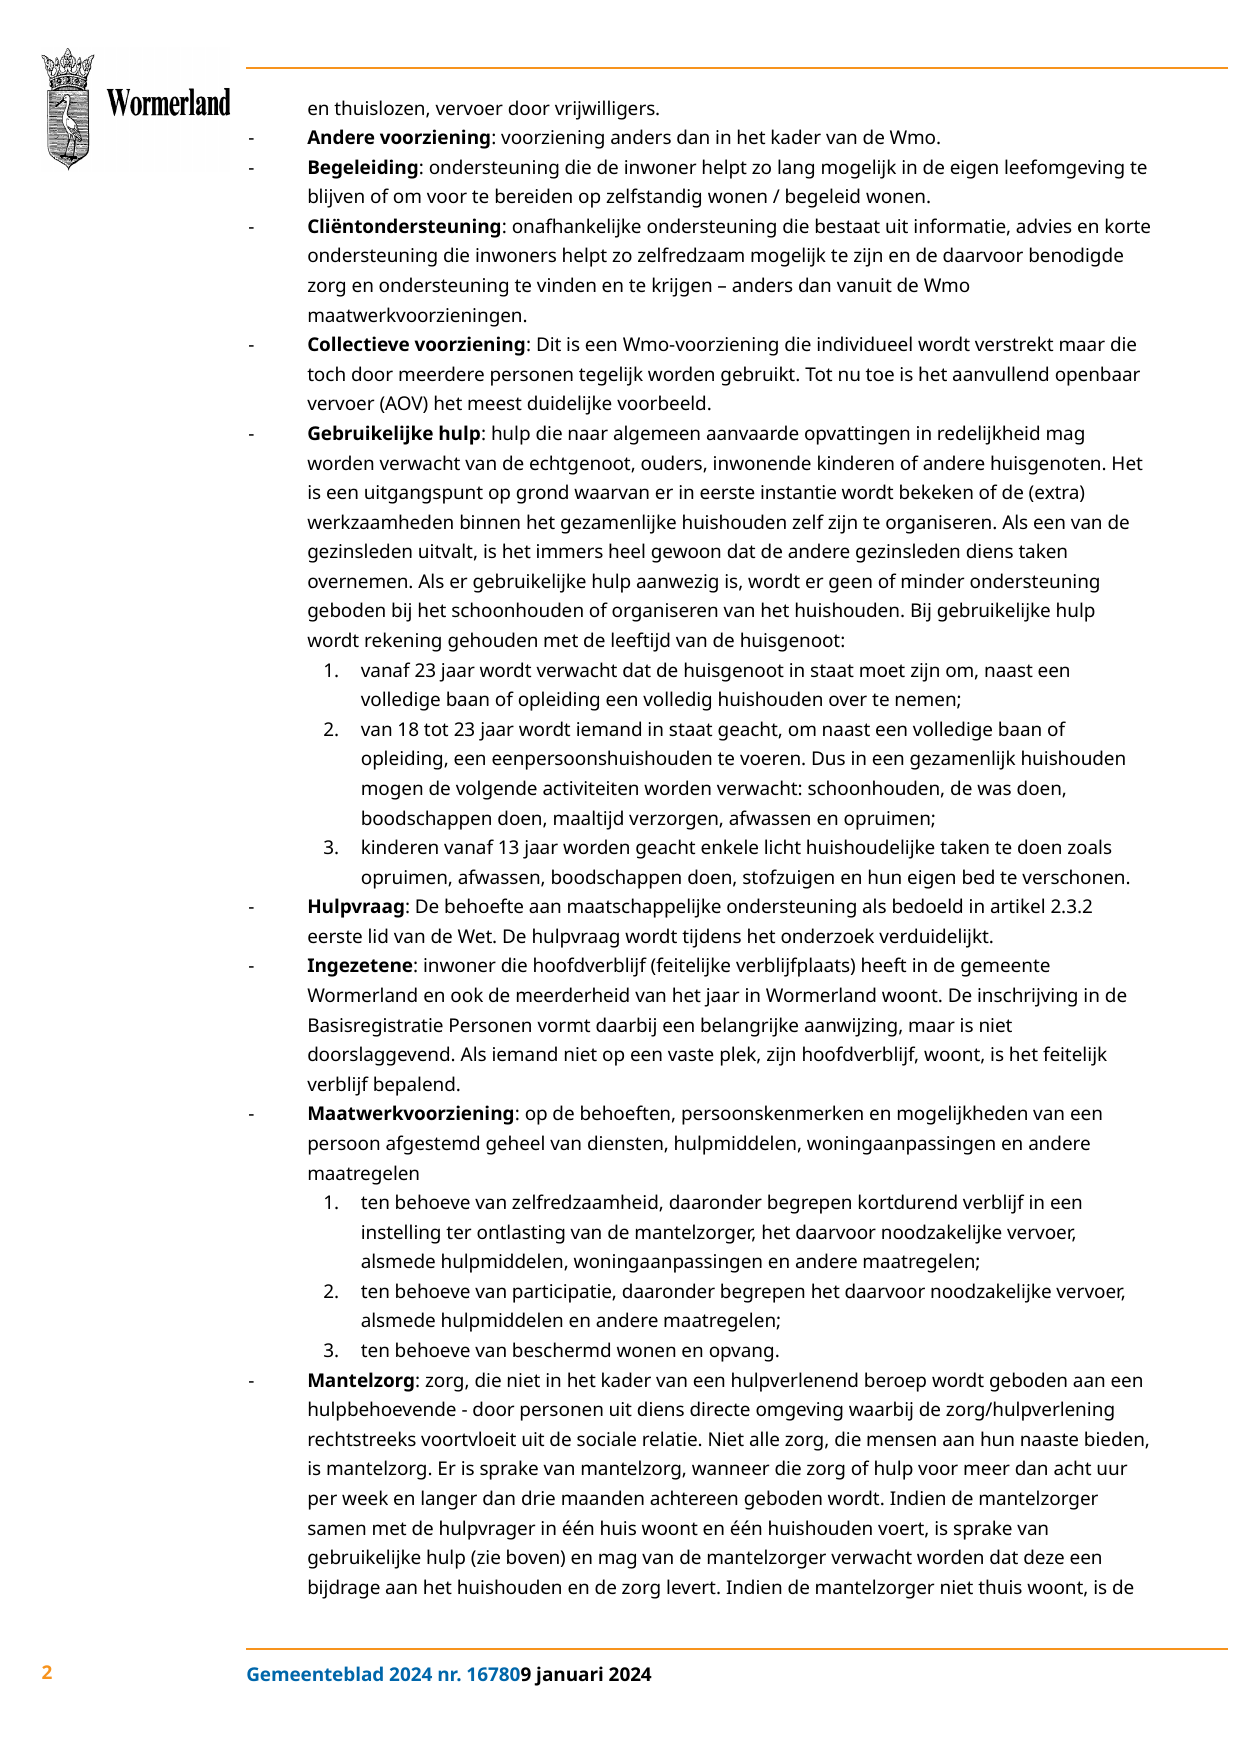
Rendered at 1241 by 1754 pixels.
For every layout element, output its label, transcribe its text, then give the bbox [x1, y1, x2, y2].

list Hulpvraag: De behoefte aan maatschappelijke ondersteuning als bedoeld in artikel 2.3.2 eerste lid van de Wet. De hulpvraag wordt tijdens het onderzoek verduidelijkt. [248, 893, 1152, 949]
list ten behoeve van participatie, daaronder begrepen het daarvoor noodzakelijke vervoer, alsmede hulpmiddelen en andere maatregelen; [323, 1278, 1152, 1333]
list Mantelzorg: zorg, die niet in het kader van een hulpverlenend beroep wordt geboden aan een hulpbehoevende - door personen uit diens directe omgeving waarbij de zorg/hulpverlening rechtstreeks voortvloeit uit de sociale relatie. Niet alle zorg, die mensen aan hun naaste bieden, is mantelzorg. Er is sprake van mantelzorg, wanneer die zorg of hulp voor meer dan acht uur per week en langer dan drie maanden achtereen geboden wordt. Indien de mantelzorger samen met de hulpvrager in één huis woont en één huishouden voert, is sprake van gebruikelijke hulp (zie boven) en mag van de mantelzorger verwacht worden dat deze een bijdrage aan het huishouden en de zorg levert. Indien de mantelzorger niet thuis woont, is de [248, 1367, 1152, 1600]
list Andere voorziening: voorziening anders dan in het kader van de Wmo. [248, 124, 1152, 150]
list Begeleiding: ondersteuning die de inwoner helpt zo lang mogelijk in de eigen leefomgeving te blijven of om voor te bereiden op zelfstandig wonen / begeleid wonen. [248, 154, 1152, 209]
picture [41, 47, 231, 172]
list Ingezetene: inwoner die hoofdverblijf (feitelijke verblijfplaats) heeft in de gemeente Wormerland en ook de meerderheid van het jaar in Wormerland woont. De inschrijving in de Basisregistratie Personen vormt daarbij een belangrijke aanwijzing, maar is niet doorslaggevend. Als iemand niet op een vaste plek, zijn hoofdverblijf, woont, is het feitelijk verblijf bepalend. [248, 953, 1152, 1097]
list ten behoeve van beschermd wonen en opvang. [323, 1337, 1152, 1363]
list ten behoeve van zelfredzaamheid, daaronder begrepen kortdurend verblijf in een instelling ter ontlasting van de mantelzorger, het daarvoor noodzakelijke vervoer, alsmede hulpmiddelen, woningaanpassingen en andere maatregelen; [323, 1189, 1152, 1274]
list vanaf 23 jaar wordt verwacht dat de huisgenoot in staat moet zijn om, naast een volledige baan of opleiding een volledig huishouden over te nemen; [323, 657, 1152, 712]
list kinderen vanaf 13 jaar worden geacht enkele licht huishoudelijke taken te doen zoals opruimen, afwassen, boodschappen doen, stofzuigen en hun eigen bed te verschonen. [323, 834, 1152, 890]
list van 18 tot 23 jaar wordt iemand in staat geacht, om naast een volledige baan of opleiding, een eenpersoonshuishouden te voeren. Dus in een gezamenlijk huishouden mogen de volgende activiteiten worden verwacht: schoonhouden, de was doen, boodschappen doen, maaltijd verzorgen, afwassen en opruimen; [323, 716, 1152, 831]
list Collectieve voorziening: Dit is een Wmo-voorziening die individueel wordt verstrekt maar die toch door meerdere personen tegelijk worden gebruikt. Tot nu toe is het aanvullend openbaar vervoer (AOV) het meest duidelijke voorbeeld. [248, 331, 1152, 416]
list Maatwerkvoorziening: op de behoeften, persoonskenmerken en mogelijkheden van een persoon afgestemd geheel van diensten, hulpmiddelen, woningaanpassingen en andere maatregelen [248, 1101, 1152, 1186]
list Gebruikelijke hulp: hulp die naar algemeen aanvaarde opvattingen in redelijkheid mag worden verwacht van de echtgenoot, ouders, inwonende kinderen of andere huisgenoten. Het is een uitgangspunt op grond waarvan er in eerste instantie wordt bekeken of de (extra) werkzaamheden binnen het gezamenlijke huishouden zelf zijn te organiseren. Als een van de gezinsleden uitvalt, is het immers heel gewoon dat de andere gezinsleden diens taken overnemen. Als er gebruikelijke hulp aanwezig is, wordt er geen of minder ondersteuning geboden bij het schoonhouden of organiseren van het huishouden. Bij gebruikelijke hulp wordt rekening gehouden met de leeftijd van de huisgenoot: [248, 420, 1152, 653]
list Cliёntondersteuning: onafhankelijke ondersteuning die bestaat uit informatie, advies en korte ondersteuning die inwoners helpt zo zelfredzaam mogelijk te zijn en de daarvoor benodigde zorg en ondersteuning te vinden en te krijgen – anders dan vanuit de Wmo maatwerkvoorzieningen. [248, 213, 1152, 328]
list en thuislozen, vervoer door vrijwilligers. [248, 95, 1152, 121]
